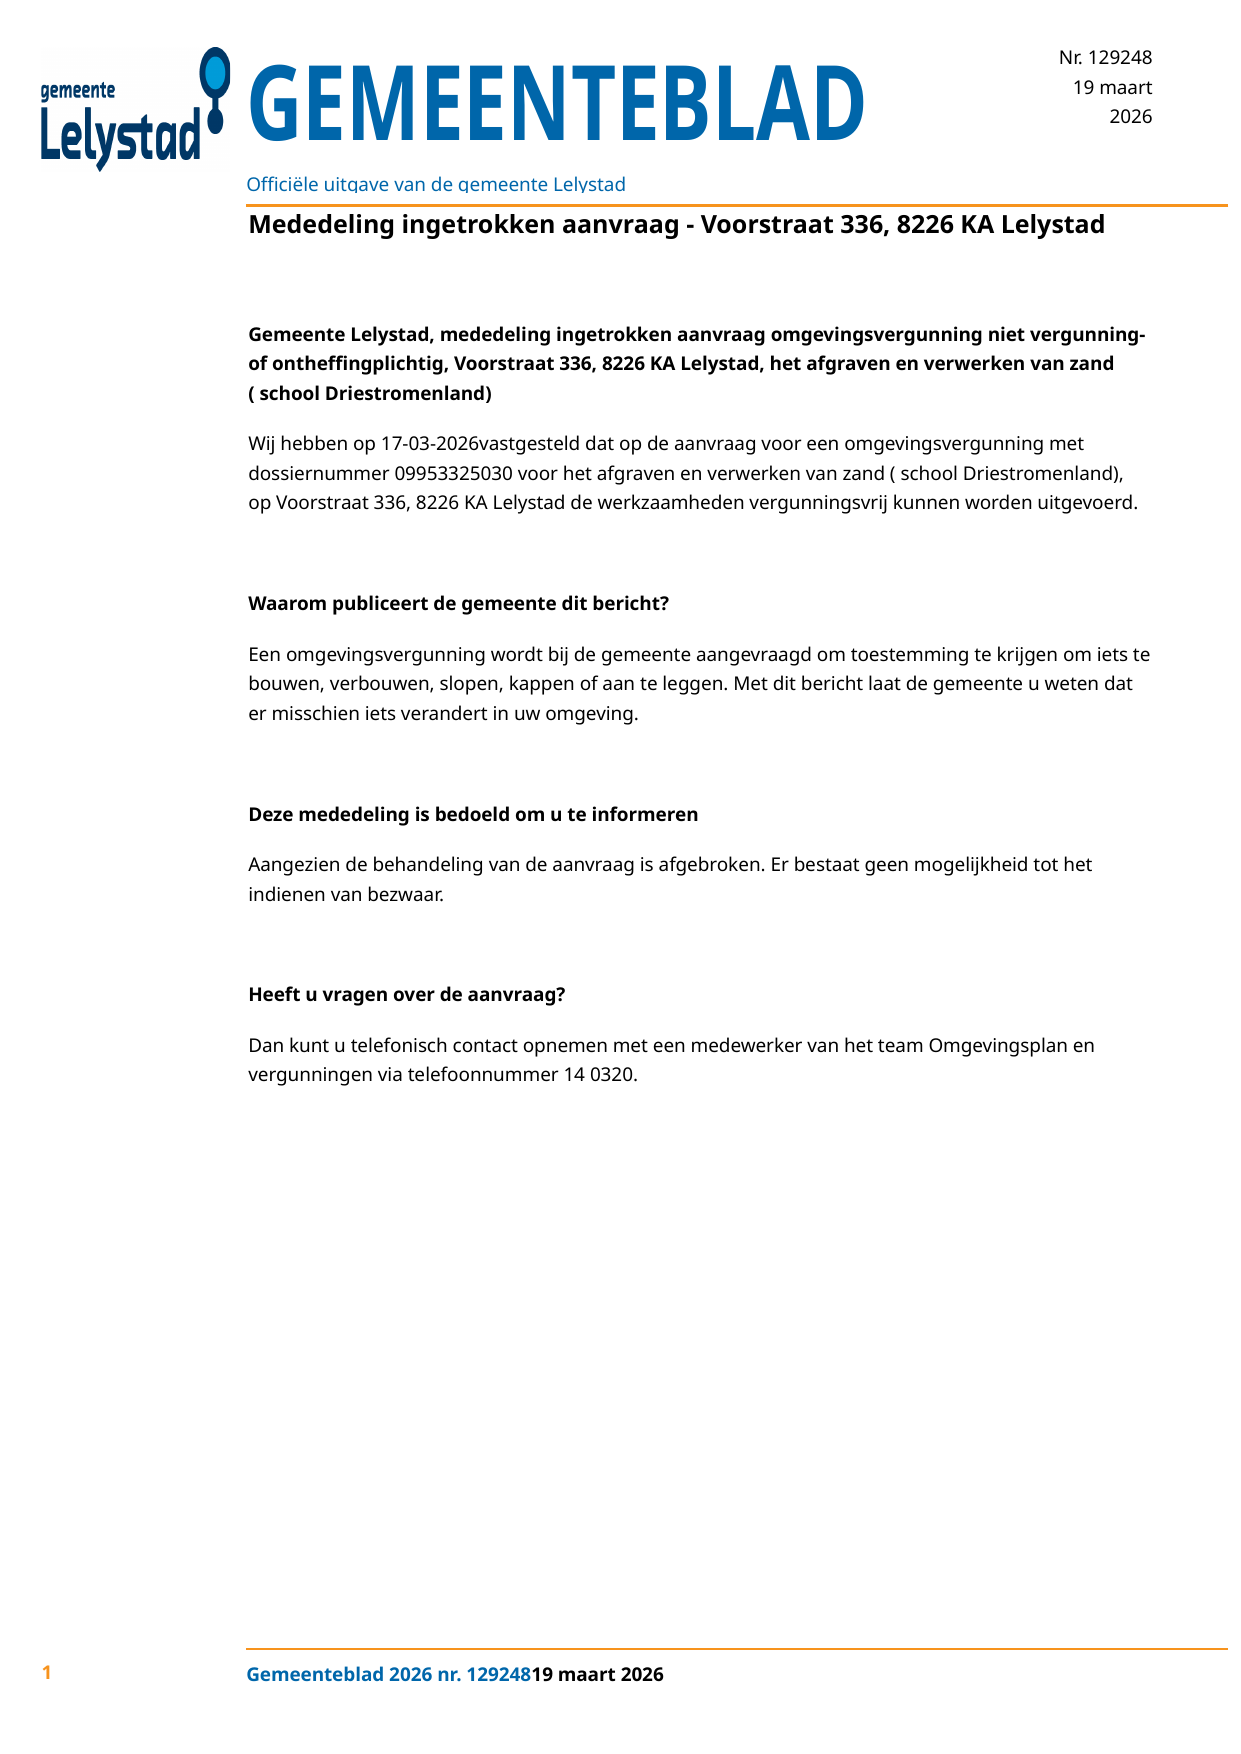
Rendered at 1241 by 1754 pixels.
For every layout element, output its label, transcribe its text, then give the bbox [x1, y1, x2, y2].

text Waarom publiceert de gemeente dit bericht? [248, 590, 1152, 616]
text Wij hebben op 17-03-2026vastgesteld dat op de aanvraag voor een omgevingsvergunning met dossiernummer 09953325030 voor het afgraven en verwerken van zand ( school Driestromenland), op Voorstraat 336, 8226 KA Lelystad de werkzaamheden vergunningsvrij kunnen worden uitgevoerd. [248, 430, 1152, 515]
text Dan kunt u telefonisch contact opnemen met een medewerker van het team Omgevingsplan en vergunningen via telefoonnummer 14 0320. [248, 1032, 1152, 1087]
text Aangezien de behandeling van de aanvraag is afgebroken. Er bestaat geen mogelijkheid tot het indienen van bezwaar. [248, 851, 1152, 906]
text Deze mededeling is bedoeld om u te informeren [248, 801, 1152, 826]
text Gemeente Lelystad, mededeling ingetrokken aanvraag omgevingsvergunning niet vergunning- of ontheffingplichtig, Voorstraat 336, 8226 KA Lelystad, het afgraven en verwerken van zand ( school Driestromenland) [248, 321, 1152, 406]
text Mededeling ingetrokken aanvraag - Voorstraat 336, 8226 KA Lelystad [248, 207, 1152, 241]
picture [41, 47, 231, 172]
text Een omgevingsvergunning wordt bij de gemeente aangevraagd om toestemming te krijgen om iets te bouwen, verbouwen, slopen, kappen of aan te leggen. Met dit bericht laat de gemeente u weten dat er misschien iets verandert in uw omgeving. [248, 641, 1152, 726]
text Heeft u vragen over de aanvraag? [248, 982, 1152, 1007]
